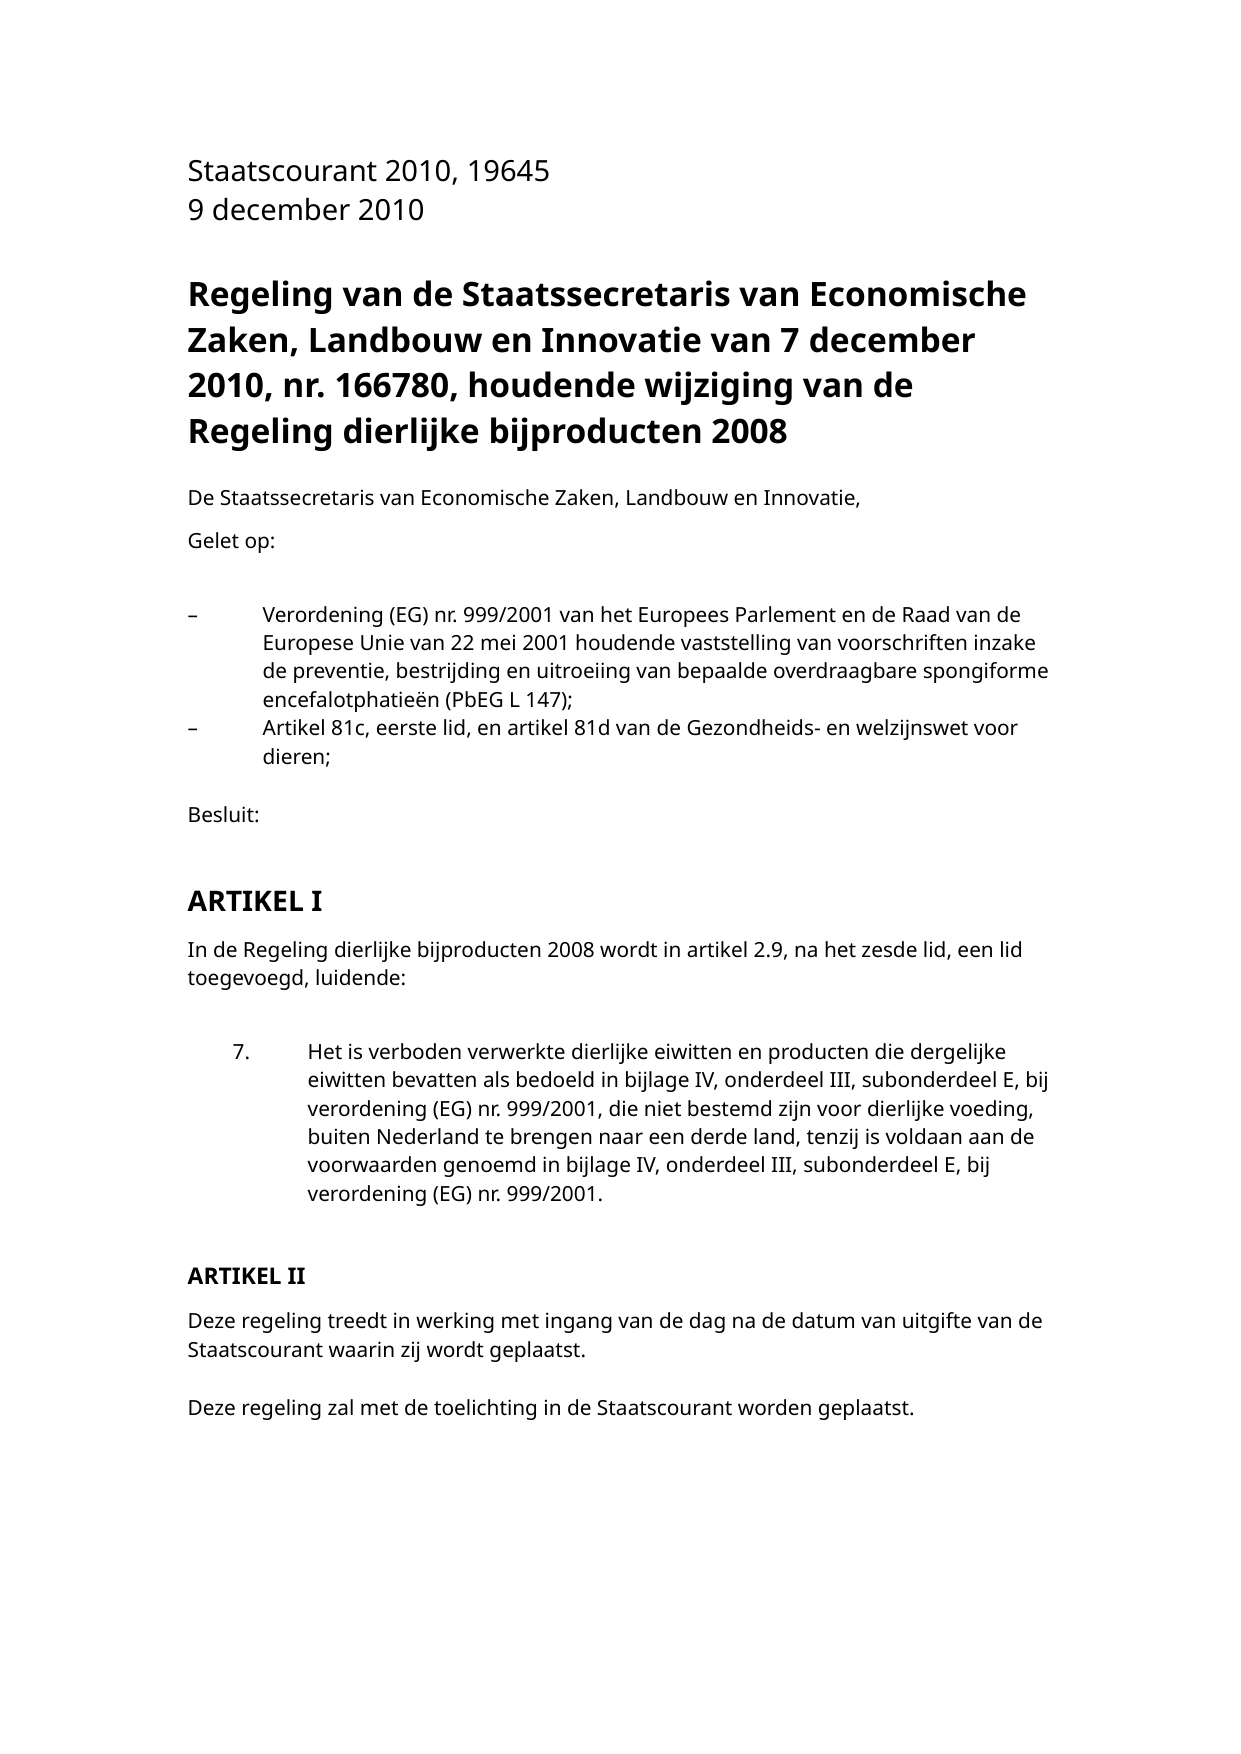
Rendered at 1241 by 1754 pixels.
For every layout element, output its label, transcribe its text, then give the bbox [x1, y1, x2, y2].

text Staatscourant 2010, 19645 [187, 150, 1053, 190]
text 9 december 2010 [187, 190, 1053, 229]
list Het is verboden verwerkte dierlijke eiwitten en producten die dergelijke eiwitten bevatten als bedoeld in bijlage IV, onderdeel III, subonderdeel E, bij verordening (EG) nr. 999/2001, die niet bestemd zijn voor dierlijke voeding, buiten Nederland te brengen naar een derde land, tenzij is voldaan aan de voorwaarden genoemd in bijlage IV, onderdeel III, subonderdeel E, bij verordening (EG) nr. 999/2001. [232, 1037, 1053, 1207]
text In de Regeling dierlijke bijproducten 2008 wordt in artikel 2.9, na het zesde lid, een lid toegevoegd, luidende: [187, 935, 1053, 992]
text Besluit: [187, 800, 1053, 829]
list Verordening (EG) nr. 999/2001 van het Europees Parlement en de Raad van de Europese Unie van 22 mei 2001 houdende vaststelling van voorschriften inzake de preventie, bestrijding en uitroeiing van bepaalde overdraagbare spongiforme encefalotphatieën (PbEG L 147); [187, 600, 1053, 713]
subtitle ARTIKEL I [187, 881, 1053, 920]
list Artikel 81c, eerste lid, en artikel 81d van de Gezondheids- en welzijnswet voor dieren; [187, 713, 1053, 770]
text Deze regeling zal met de toelichting in de Staatscourant worden geplaatst. [187, 1393, 1053, 1422]
text De Staatssecretaris van Economische Zaken, Landbouw en Innovatie, [187, 483, 1053, 511]
text Gelet op: [187, 526, 1053, 555]
subtitle Regeling van de Staatssecretaris van Economische Zaken, Landbouw en Innovatie van 7 december 2010, nr. 166780, houdende wijziging van de Regeling dierlijke bijproducten 2008 [187, 271, 1053, 453]
subtitle ARTIKEL II [187, 1260, 1053, 1291]
text Deze regeling treedt in werking met ingang van de dag na de datum van uitgifte van de Staatscourant waarin zij wordt geplaatst. [187, 1306, 1053, 1363]
